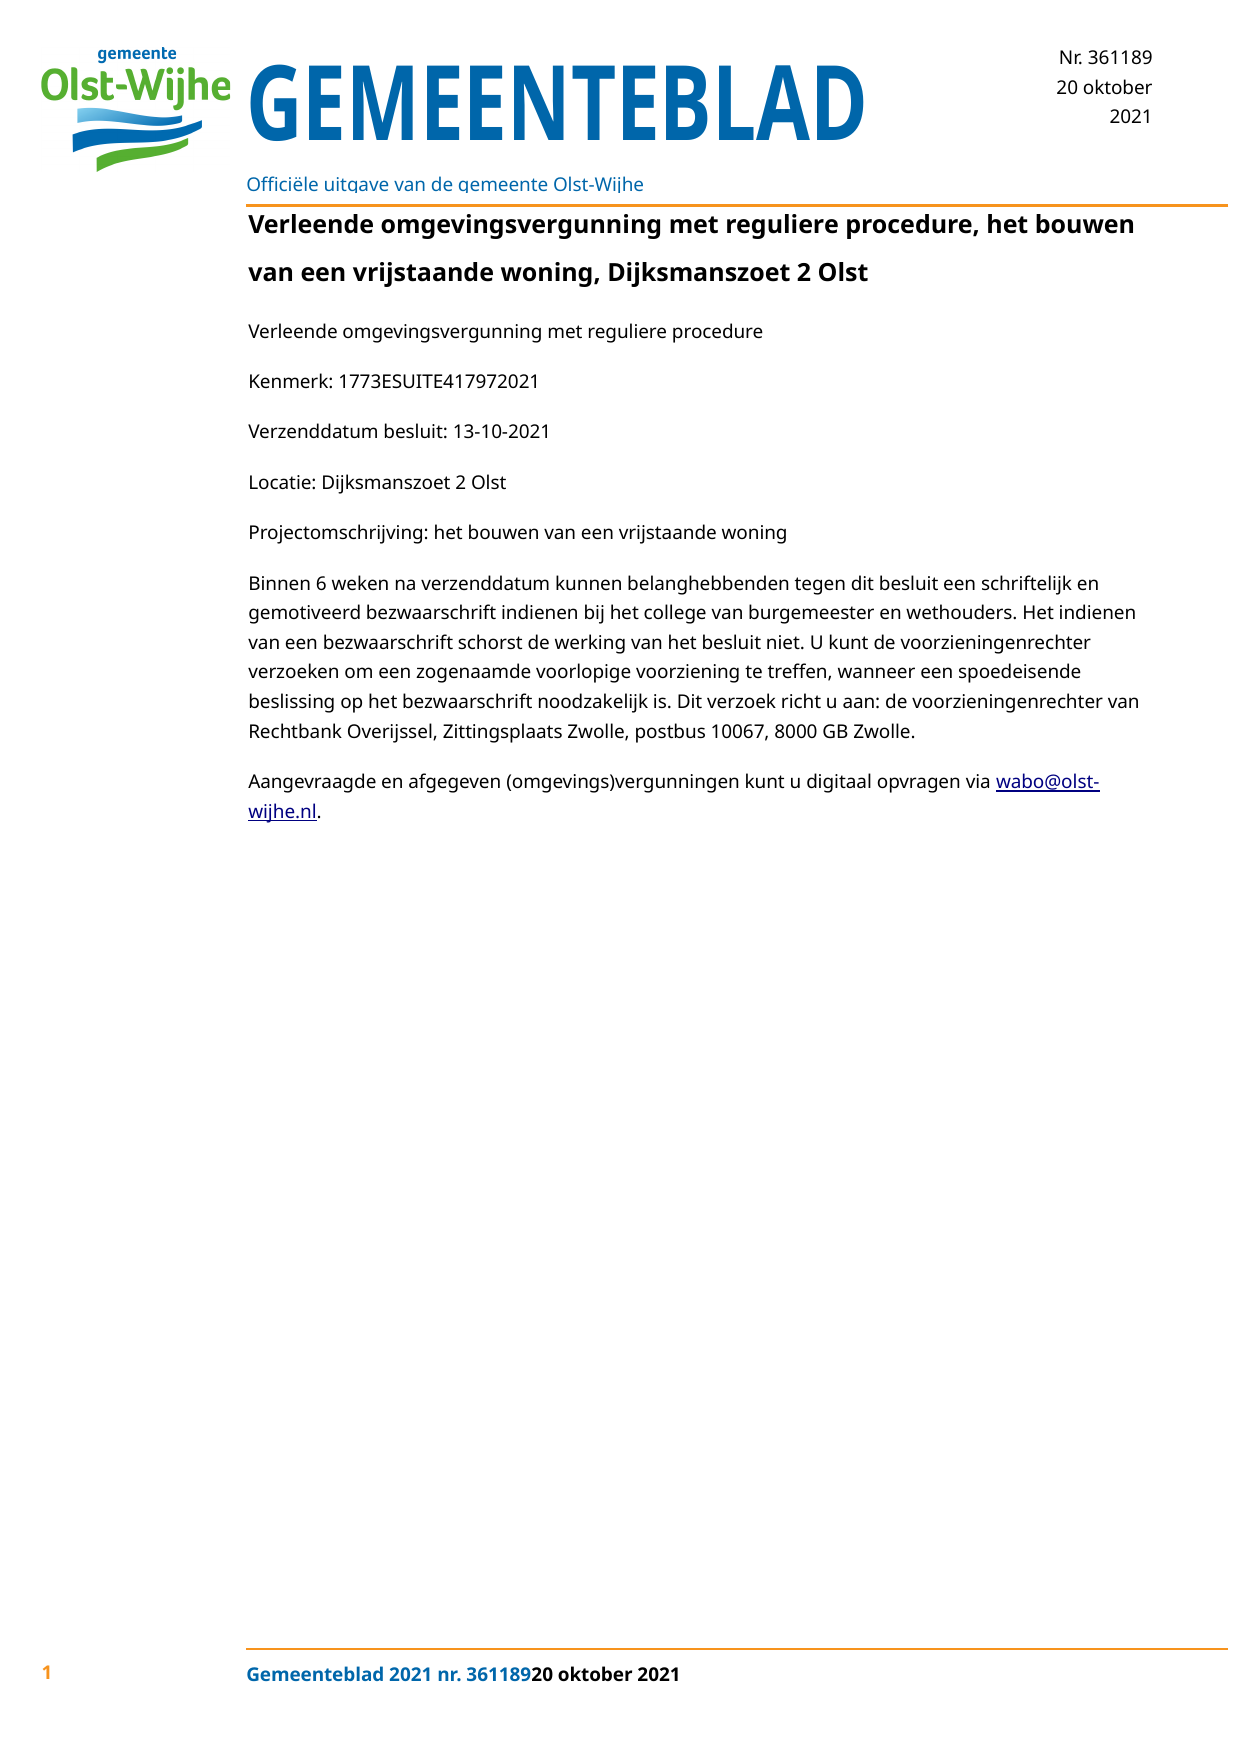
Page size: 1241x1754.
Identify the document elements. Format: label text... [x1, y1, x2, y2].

text Aangevraagde en afgegeven (omgevings)vergunningen kunt u digitaal opvragen via wabo@olst-wijhe.nl. [248, 768, 1152, 824]
text Projectomschrijving: het bouwen van een vrijstaande woning [248, 519, 1152, 545]
text Kenmerk: 1773ESUITE417972021 [248, 368, 1152, 394]
text Locatie: Dijksmanszoet 2 Olst [248, 469, 1152, 495]
text Verleende omgevingsvergunning met reguliere procedure [248, 318, 1152, 344]
picture [41, 47, 231, 172]
text Verzenddatum besluit: 13-10-2021 [248, 419, 1152, 444]
text Verleende omgevingsvergunning met reguliere procedure, het bouwen van een vrijstaande woning, Dijksmanszoet 2 Olst [248, 207, 1152, 288]
text Binnen 6 weken na verzenddatum kunnen belanghebbenden tegen dit besluit een schriftelijk en gemotiveerd bezwaarschrift indienen bij het college van burgemeester en wethouders. Het indienen van een bezwaarschrift schorst de werking van het besluit niet. U kunt de voorzieningenrechter verzoeken om een zogenaamde voorlopige voorziening te treffen, wanneer een spoedeisende beslissing op het bezwaarschrift noodzakelijk is. Dit verzoek richt u aan: de voorzieningenrechter van Rechtbank Overijssel, Zittingsplaats Zwolle, postbus 10067, 8000 GB Zwolle. [248, 570, 1152, 744]
